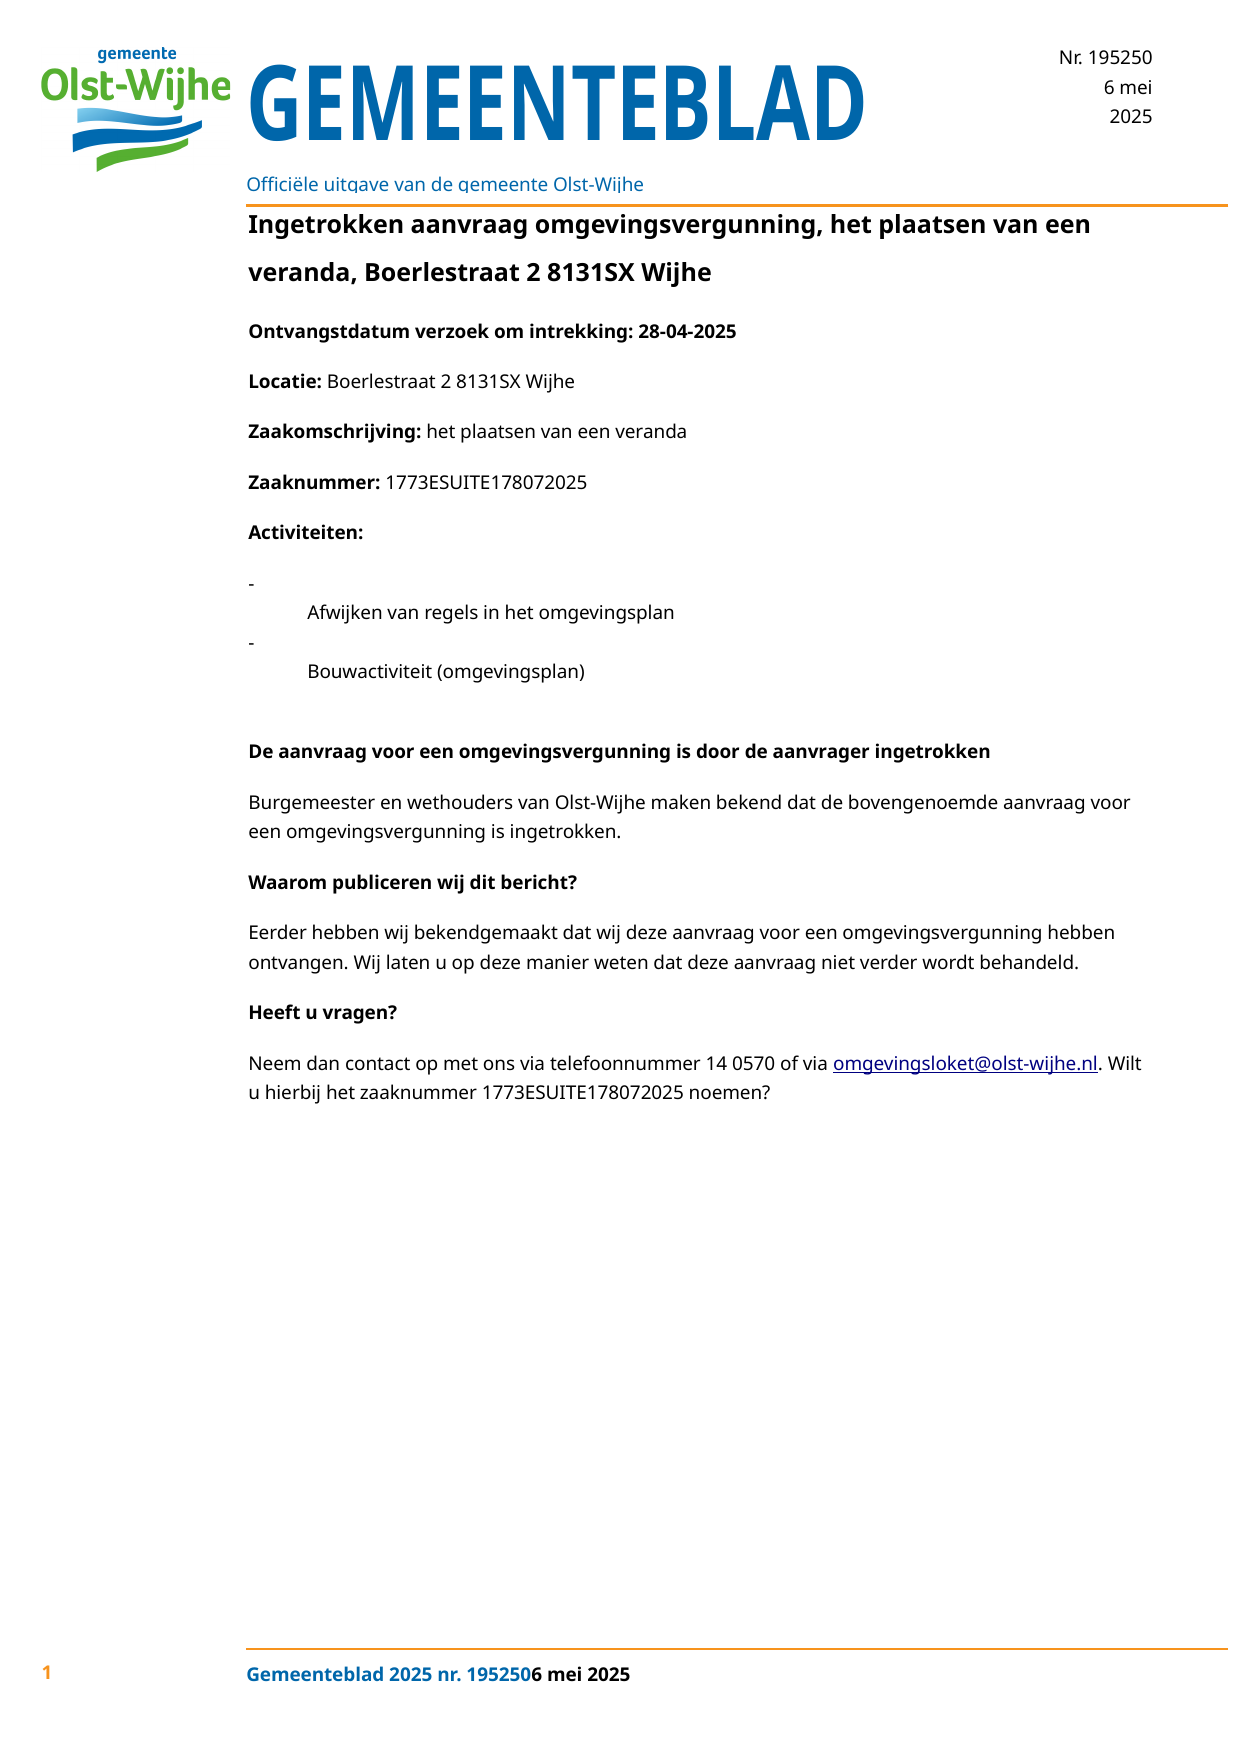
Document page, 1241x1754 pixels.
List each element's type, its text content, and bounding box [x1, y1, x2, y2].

text Burgemeester en wethouders van Olst-Wijhe maken bekend dat de bovengenoemde aanvraag voor een omgevingsvergunning is ingetrokken. [248, 789, 1152, 844]
text Heeft u vragen? [248, 999, 1152, 1025]
text Zaaknummer: 1773ESUITE178072025 [248, 469, 1152, 495]
text Ontvangstdatum verzoek om intrekking: 28-04-2025 [248, 318, 1152, 344]
picture [41, 47, 231, 172]
text Waarom publiceren wij dit bericht? [248, 869, 1152, 895]
text Eerder hebben wij bekendgemaakt dat wij deze aanvraag voor een omgevingsvergunning hebben ontvangen. Wij laten u op deze manier weten dat deze aanvraag niet verder wordt behandeld. [248, 919, 1152, 975]
text Zaakomschrijving: het plaatsen van een veranda [248, 419, 1152, 444]
text De aanvraag voor een omgevingsvergunning is door de aanvrager ingetrokken [248, 739, 1152, 764]
text Neem dan contact op met ons via telefoonnummer 14 0570 of via omgevingsloket@olst-wijhe.nl. Wilt u hierbij het zaaknummer 1773ESUITE178072025 noemen? [248, 1050, 1152, 1105]
list Afwijken van regels in het omgevingsplan [248, 599, 1152, 625]
text Ingetrokken aanvraag omgevingsvergunning, het plaatsen van een veranda, Boerlestraat 2 8131SX Wijhe [248, 207, 1152, 288]
text Locatie: Boerlestraat 2 8131SX Wijhe [248, 368, 1152, 394]
list Bouwactiviteit (omgevingsplan) [248, 659, 1152, 684]
text Activiteiten: [248, 519, 1152, 545]
